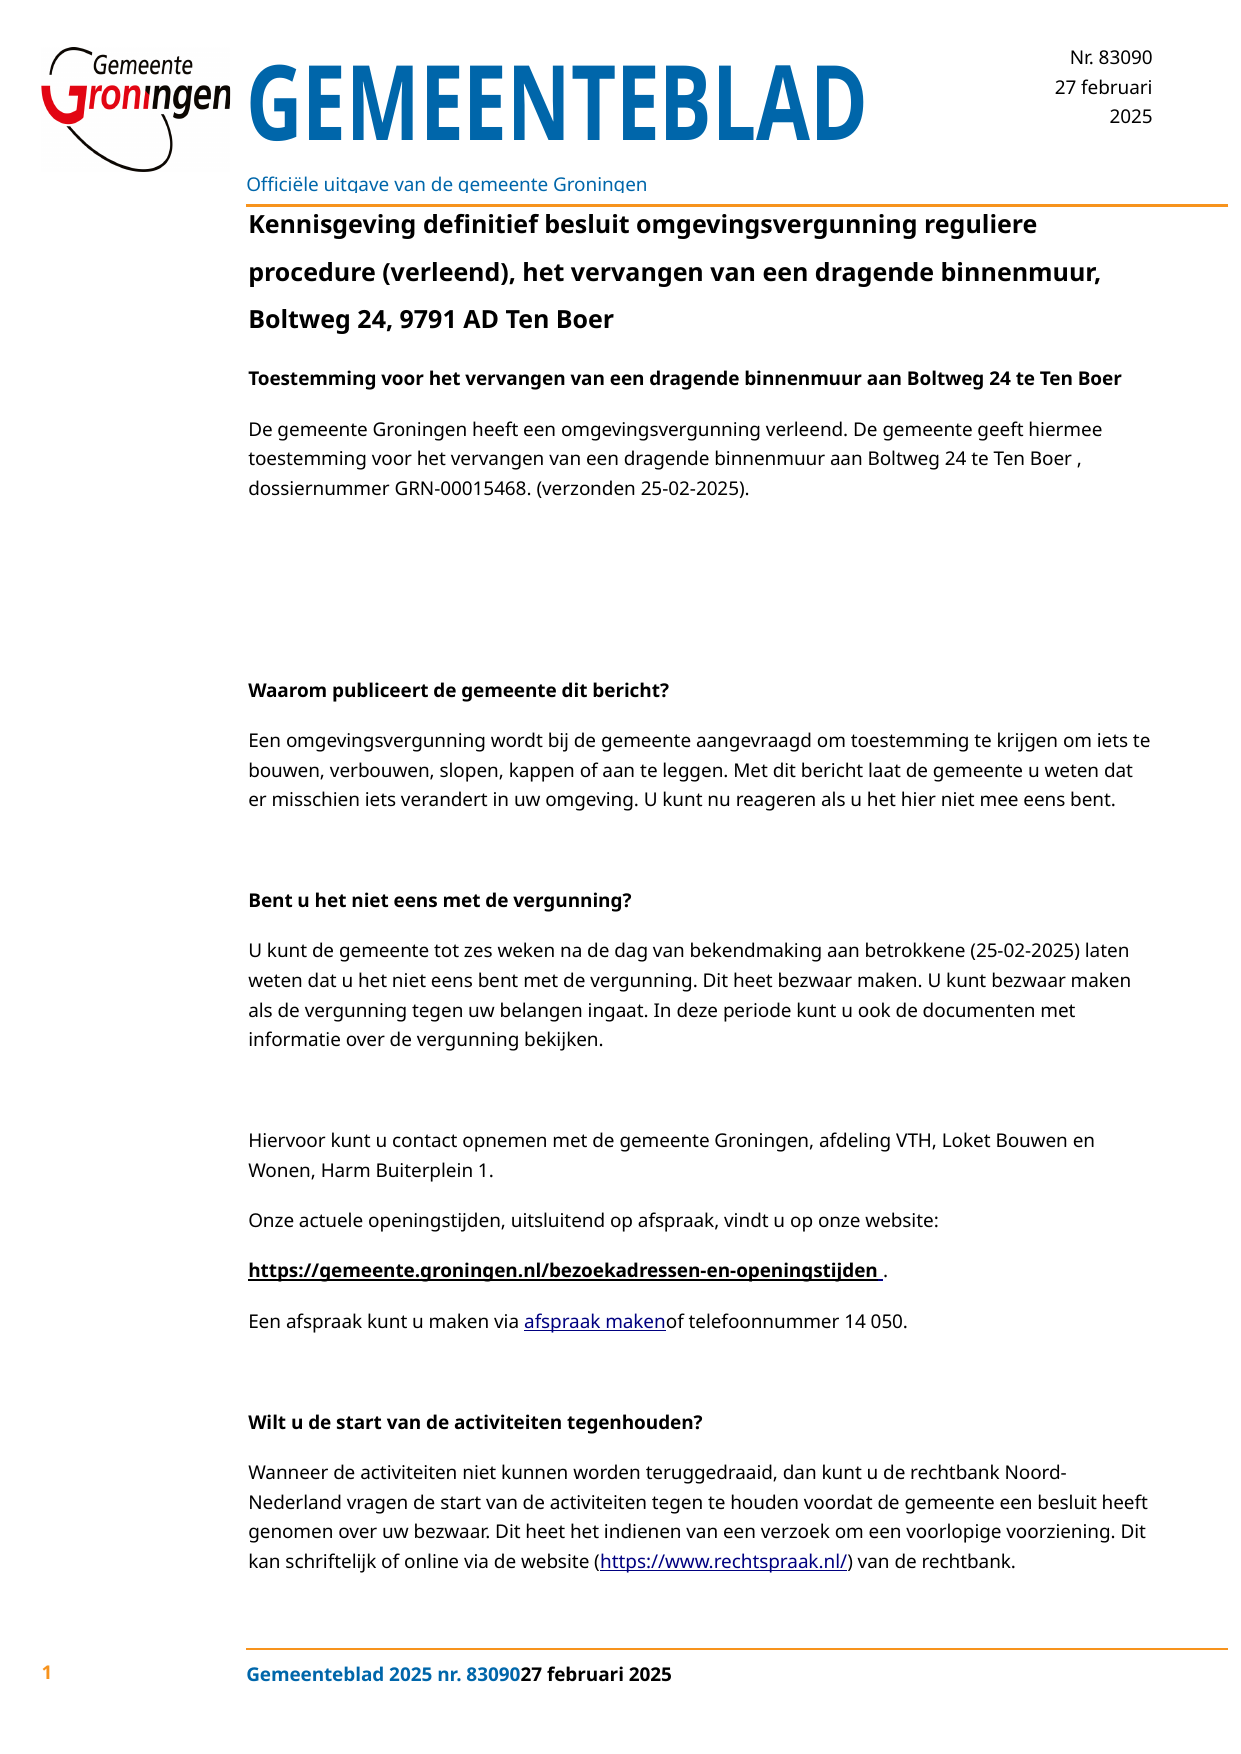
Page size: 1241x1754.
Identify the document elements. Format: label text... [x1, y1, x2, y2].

text Hiervoor kunt u contact opnemen met de gemeente Groningen, afdeling VTH, Loket Bouwen en Wonen, Harm Buiterplein 1. [248, 1127, 1152, 1182]
text Onze actuele openingstijden, uitsluitend op afspraak, vindt u op onze website: [248, 1207, 1152, 1233]
text U kunt de gemeente tot zes weken na de dag van bekendmaking aan betrokkene (25-02-2025) laten weten dat u het niet eens bent met de vergunning. Dit heet bezwaar maken. U kunt bezwaar maken als de vergunning tegen uw belangen ingaat. In deze periode kunt u ook de documenten met informatie over de vergunning bekijken. [248, 938, 1152, 1052]
text Wanneer de activiteiten niet kunnen worden teruggedraaid, dan kunt u de rechtbank Noord-Nederland vragen de start van de activiteiten tegen te houden voordat de gemeente een besluit heeft genomen over uw bezwaar. Dit heet het indienen van een verzoek om een voorlopige voorziening. Dit kan schriftelijk of online via de website (https://www.rechtspraak.nl/) van de rechtbank. [248, 1459, 1152, 1574]
text De gemeente Groningen heeft een omgevingsvergunning verleend. De gemeente geeft hiermee toestemming voor het vervangen van een dragende binnenmuur aan Boltweg 24 te Ten Boer , dossiernummer GRN-00015468. (verzonden 25-02-2025). [248, 416, 1152, 501]
text Bent u het niet eens met de vergunning? [248, 887, 1152, 913]
text Kennisgeving definitief besluit omgevingsvergunning reguliere procedure (verleend), het vervangen van een dragende binnenmuur, Boltweg 24, 9791 AD Ten Boer [248, 207, 1152, 336]
text Een afspraak kunt u maken via afspraak makenof telefoonnummer 14 050. [248, 1308, 1152, 1334]
text Toestemming voor het vervangen van een dragende binnenmuur aan Boltweg 24 te Ten Boer [248, 366, 1152, 391]
text Een omgevingsvergunning wordt bij de gemeente aangevraagd om toestemming te krijgen om iets te bouwen, verbouwen, slopen, kappen of aan te leggen. Met dit bericht laat de gemeente u weten dat er misschien iets verandert in uw omgeving. U kunt nu reageren als u het hier niet mee eens bent. [248, 727, 1152, 812]
text Wilt u de start van de activiteiten tegenhouden? [248, 1409, 1152, 1434]
picture [41, 47, 231, 172]
text https://gemeente.groningen.nl/bezoekadressen-en-openingstijden . [248, 1258, 1152, 1283]
text Waarom publiceert de gemeente dit bericht? [248, 677, 1152, 702]
